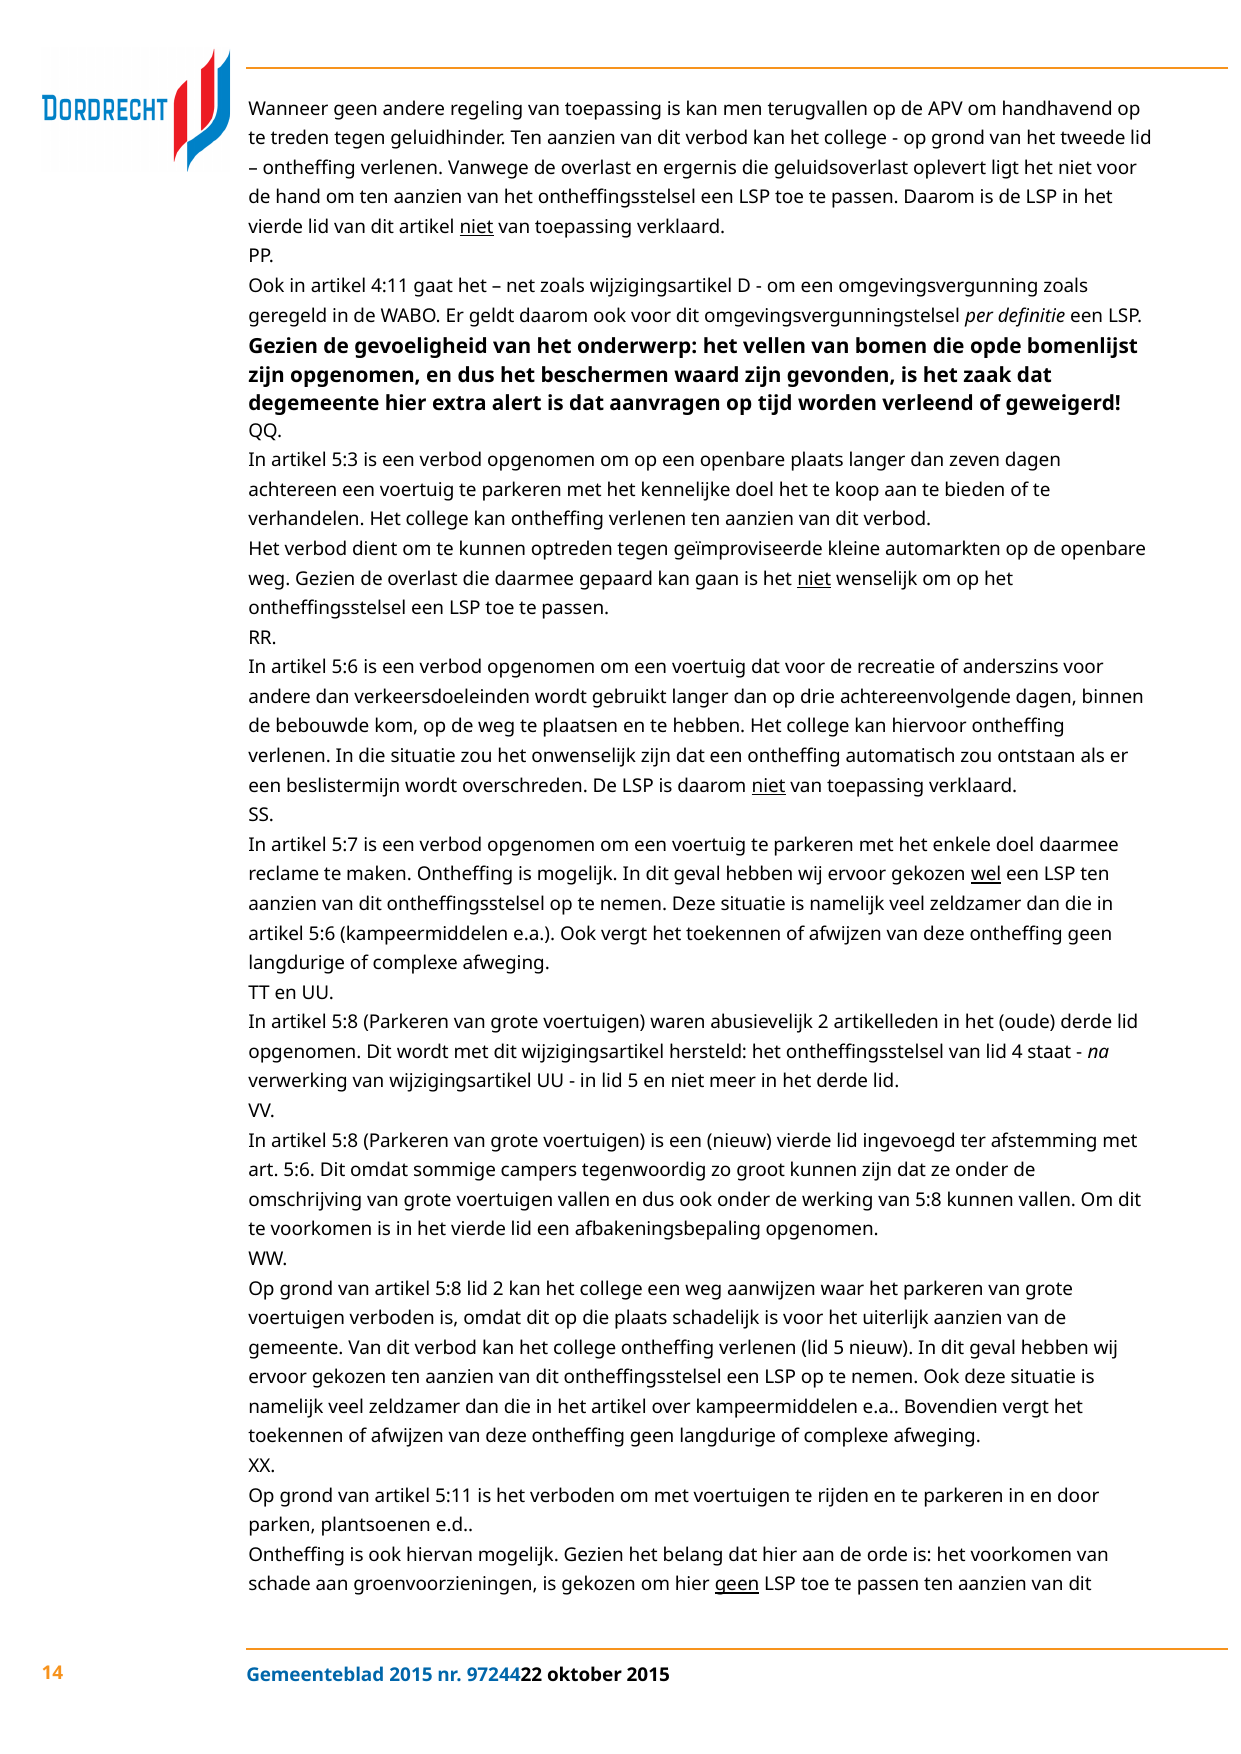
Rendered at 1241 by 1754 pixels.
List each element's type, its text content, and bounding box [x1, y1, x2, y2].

text Ontheffing is ook hiervan mogelijk. Gezien het belang dat hier aan de orde is: het voorkomen van schade aan groenvoorzieningen, is gekozen om hier geen LSP toe te passen ten aanzien van dit [248, 1541, 1152, 1596]
text In artikel 5:8 (Parkeren van grote voertuigen) is een (nieuw) vierde lid ingevoegd ter afstemming met art. 5:6. Dit omdat sommige campers tegenwoordig zo groot kunnen zijn dat ze onder de omschrijving van grote voertuigen vallen en dus ook onder de werking van 5:8 kunnen vallen. Om dit te voorkomen is in het vierde lid een afbakeningsbepaling opgenomen. [248, 1127, 1152, 1241]
text Op grond van artikel 5:8 lid 2 kan het college een weg aanwijzen waar het parkeren van grote voertuigen verboden is, omdat dit op die plaats schadelijk is voor het uiterlijk aanzien van de gemeente. Van dit verbod kan het college ontheffing verlenen (lid 5 nieuw). In dit geval hebben wij ervoor gekozen ten aanzien van dit ontheffingsstelsel een LSP op te nemen. Ook deze situatie is namelijk veel zeldzamer dan die in het artikel over kampeermiddelen e.a.. Bovendien vergt het toekennen of afwijzen van deze ontheffing geen langdurige of complexe afweging. [248, 1275, 1152, 1448]
text RR. [248, 624, 1152, 649]
text In artikel 5:6 is een verbod opgenomen om een voertuig dat voor de recreatie of anderszins voor andere dan verkeersdoeleinden wordt gebruikt langer dan op drie achtereenvolgende dagen, binnen de bebouwde kom, op de weg te plaatsen en te hebben. Het college kan hiervoor ontheffing verlenen. In die situatie zou het onwenselijk zijn dat een ontheffing automatisch zou ontstaan als er een beslistermijn wordt overschreden. De LSP is daarom niet van toepassing verklaard. [248, 653, 1152, 797]
text Gezien de gevoeligheid van het onderwerp: het vellen van bomen die opde bomenlijst zijn opgenomen, en dus het beschermen waard zijn gevonden, is het zaak dat degemeente hier extra alert is dat aanvragen op tijd worden verleend of geweigerd! [248, 331, 1152, 417]
text VV. [248, 1097, 1152, 1123]
text In artikel 5:8 (Parkeren van grote voertuigen) waren abusievelijk 2 artikelleden in het (oude) derde lid opgenomen. Dit wordt met dit wijzigingsartikel hersteld: het ontheffingsstelsel van lid 4 staat - na verwerking van wijzigingsartikel UU - in lid 5 en niet meer in het derde lid. [248, 1008, 1152, 1093]
text SS. [248, 801, 1152, 827]
text Wanneer geen andere regeling van toepassing is kan men terugvallen op de APV om handhavend op te treden tegen geluidhinder. Ten aanzien van dit verbod kan het college - op grond van het tweede lid – ontheffing verlenen. Vanwege de overlast en ergernis die geluidsoverlast oplevert ligt het niet voor de hand om ten aanzien van het ontheffingsstelsel een LSP toe te passen. Daarom is de LSP in het vierde lid van dit artikel niet van toepassing verklaard. [248, 95, 1152, 239]
text Het verbod dient om te kunnen optreden tegen geïmproviseerde kleine automarkten op de openbare weg. Gezien de overlast die daarmee gepaard kan gaan is het niet wenselijk om op het ontheffingsstelsel een LSP toe te passen. [248, 535, 1152, 620]
text Op grond van artikel 5:11 is het verboden om met voertuigen te rijden en te parkeren in en door parken, plantsoenen e.d.. [248, 1482, 1152, 1537]
picture [41, 47, 231, 172]
text PP. [248, 243, 1152, 268]
text QQ. [248, 417, 1152, 442]
text Ook in artikel 4:11 gaat het – net zoals wijzigingsartikel D - om een omgevingsvergunning zoals geregeld in de WABO. Er geldt daarom ook voor dit omgevingsvergunningstelsel per definitie een LSP. [248, 272, 1152, 328]
text In artikel 5:7 is een verbod opgenomen om een voertuig te parkeren met het enkele doel daarmee reclame te maken. Ontheffing is mogelijk. In dit geval hebben wij ervoor gekozen wel een LSP ten aanzien van dit ontheffingsstelsel op te nemen. Deze situatie is namelijk veel zeldzamer dan die in artikel 5:6 (kampeermiddelen e.a.). Ook vergt het toekennen of afwijzen van deze ontheffing geen langdurige of complexe afweging. [248, 831, 1152, 975]
text XX. [248, 1452, 1152, 1478]
text WW. [248, 1245, 1152, 1271]
text TT en UU. [248, 979, 1152, 1004]
text In artikel 5:3 is een verbod opgenomen om op een openbare plaats langer dan zeven dagen achtereen een voertuig te parkeren met het kennelijke doel het te koop aan te bieden of te verhandelen. Het college kan ontheffing verlenen ten aanzien van dit verbod. [248, 446, 1152, 531]
